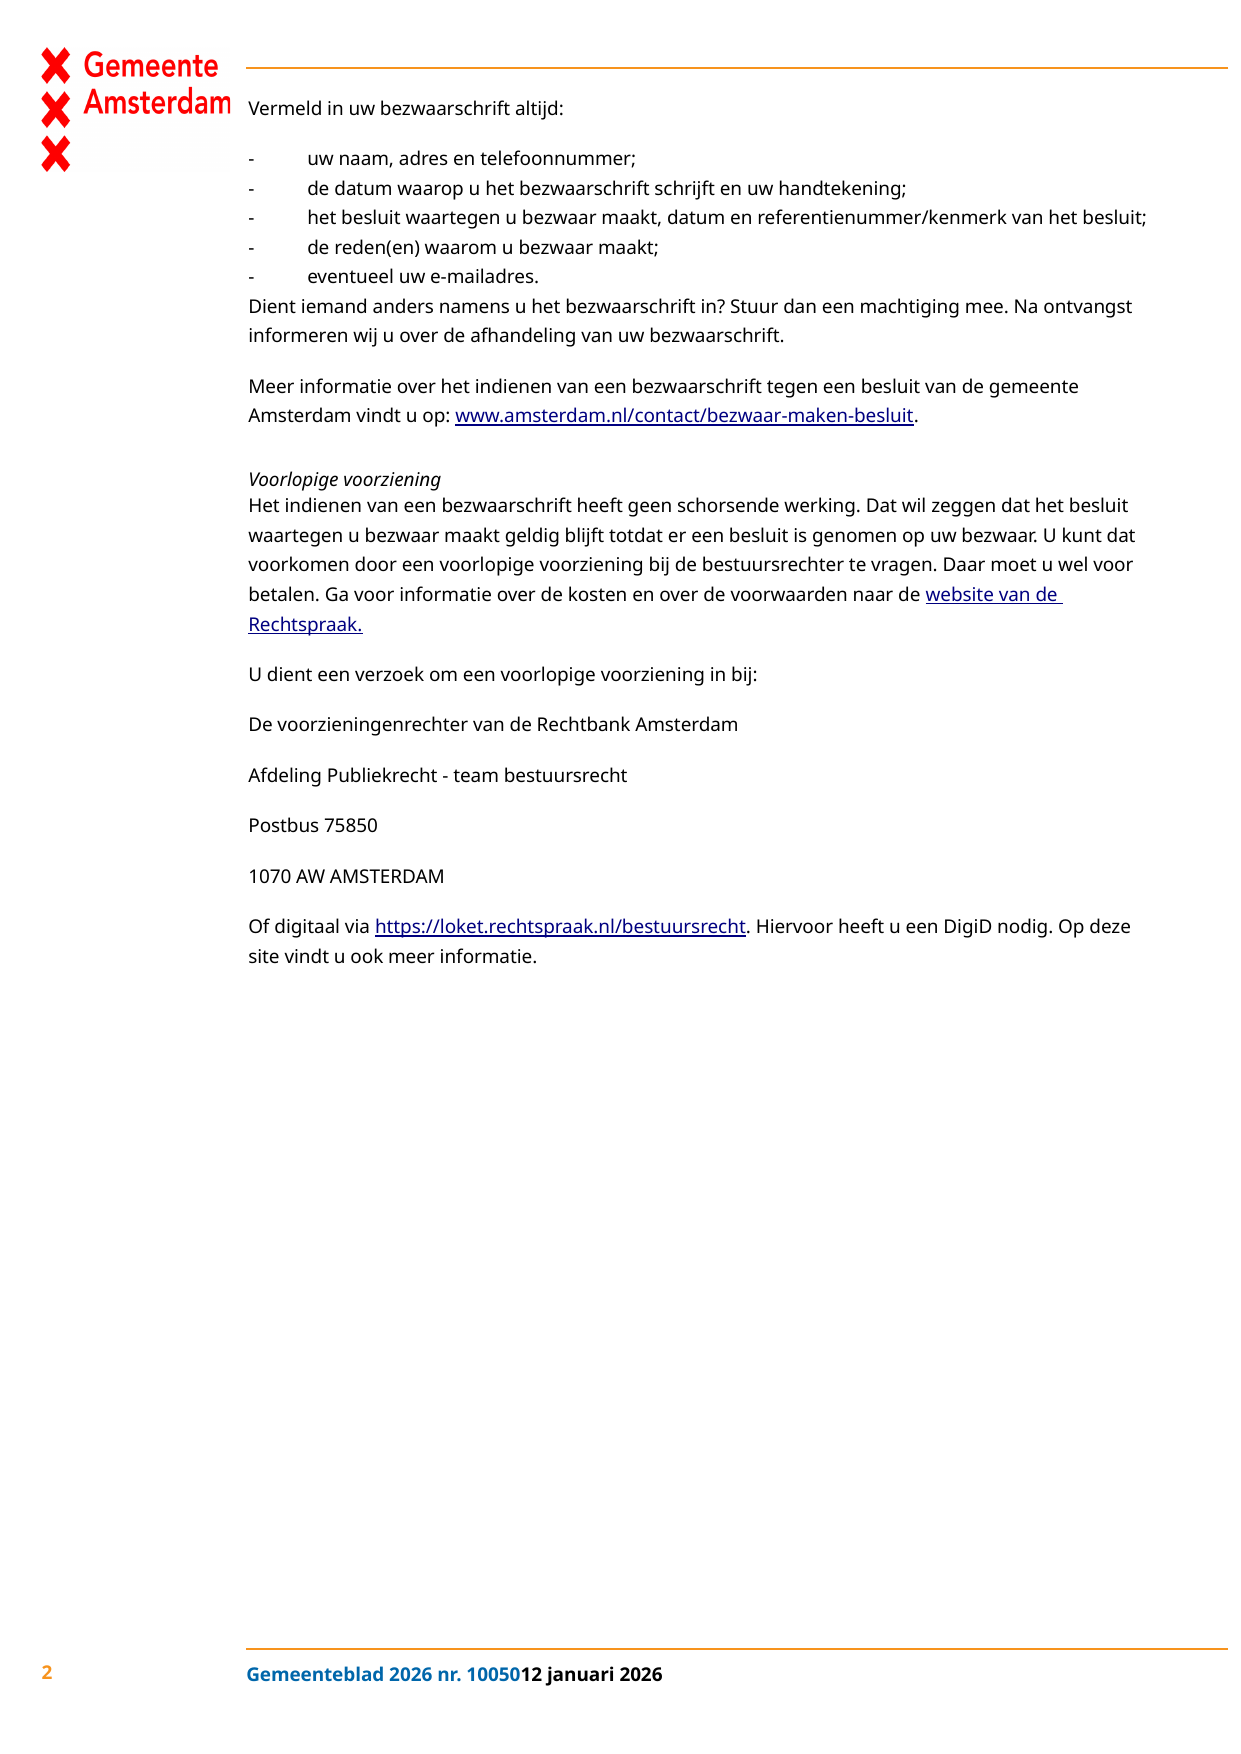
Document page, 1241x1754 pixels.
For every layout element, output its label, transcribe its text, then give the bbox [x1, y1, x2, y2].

list uw naam, adres en telefoonnummer; [248, 145, 1152, 171]
text Het indienen van een bezwaarschrift heeft geen schorsende werking. Dat wil zeggen dat het besluit waartegen u bezwaar maakt geldig blijft totdat er een besluit is genomen op uw bezwaar. U kunt dat voorkomen door een voorlopige voorziening bij de bestuursrechter te vragen. Daar moet u wel voor betalen. Ga voor informatie over de kosten en over de voorwaarden naar de website van de Rechtspraak. [248, 492, 1152, 636]
text Meer informatie over het indienen van een bezwaarschrift tegen een besluit van de gemeente Amsterdam vindt u op: www.amsterdam.nl/contact/bezwaar-maken-besluit. [248, 373, 1152, 428]
list de reden(en) waarom u bezwaar maakt; [248, 234, 1152, 260]
text 1070 AW AMSTERDAM [248, 863, 1152, 888]
text Voorlopige voorziening [248, 467, 1152, 492]
text Vermeld in uw bezwaarschrift altijd: [248, 95, 1152, 121]
text Dient iemand anders namens u het bezwaarschrift in? Stuur dan een machtiging mee. Na ontvangst informeren wij u over de afhandeling van uw bezwaarschrift. [248, 293, 1152, 348]
list eventueel uw e-mailadres. [248, 263, 1152, 289]
text Afdeling Publiekrecht - team bestuursrecht [248, 762, 1152, 788]
text Of digitaal via https://loket.rechtspraak.nl/bestuursrecht. Hiervoor heeft u een DigiD nodig. Op deze site vindt u ook meer informatie. [248, 913, 1152, 968]
text Postbus 75850 [248, 812, 1152, 838]
text U dient een verzoek om een voorlopige voorziening in bij: [248, 661, 1152, 687]
text De voorzieningenrechter van de Rechtbank Amsterdam [248, 712, 1152, 737]
list de datum waarop u het bezwaarschrift schrijft en uw handtekening; [248, 175, 1152, 201]
picture [41, 47, 231, 172]
list het besluit waartegen u bezwaar maakt, datum en referentienummer/kenmerk van het besluit; [248, 204, 1152, 230]
